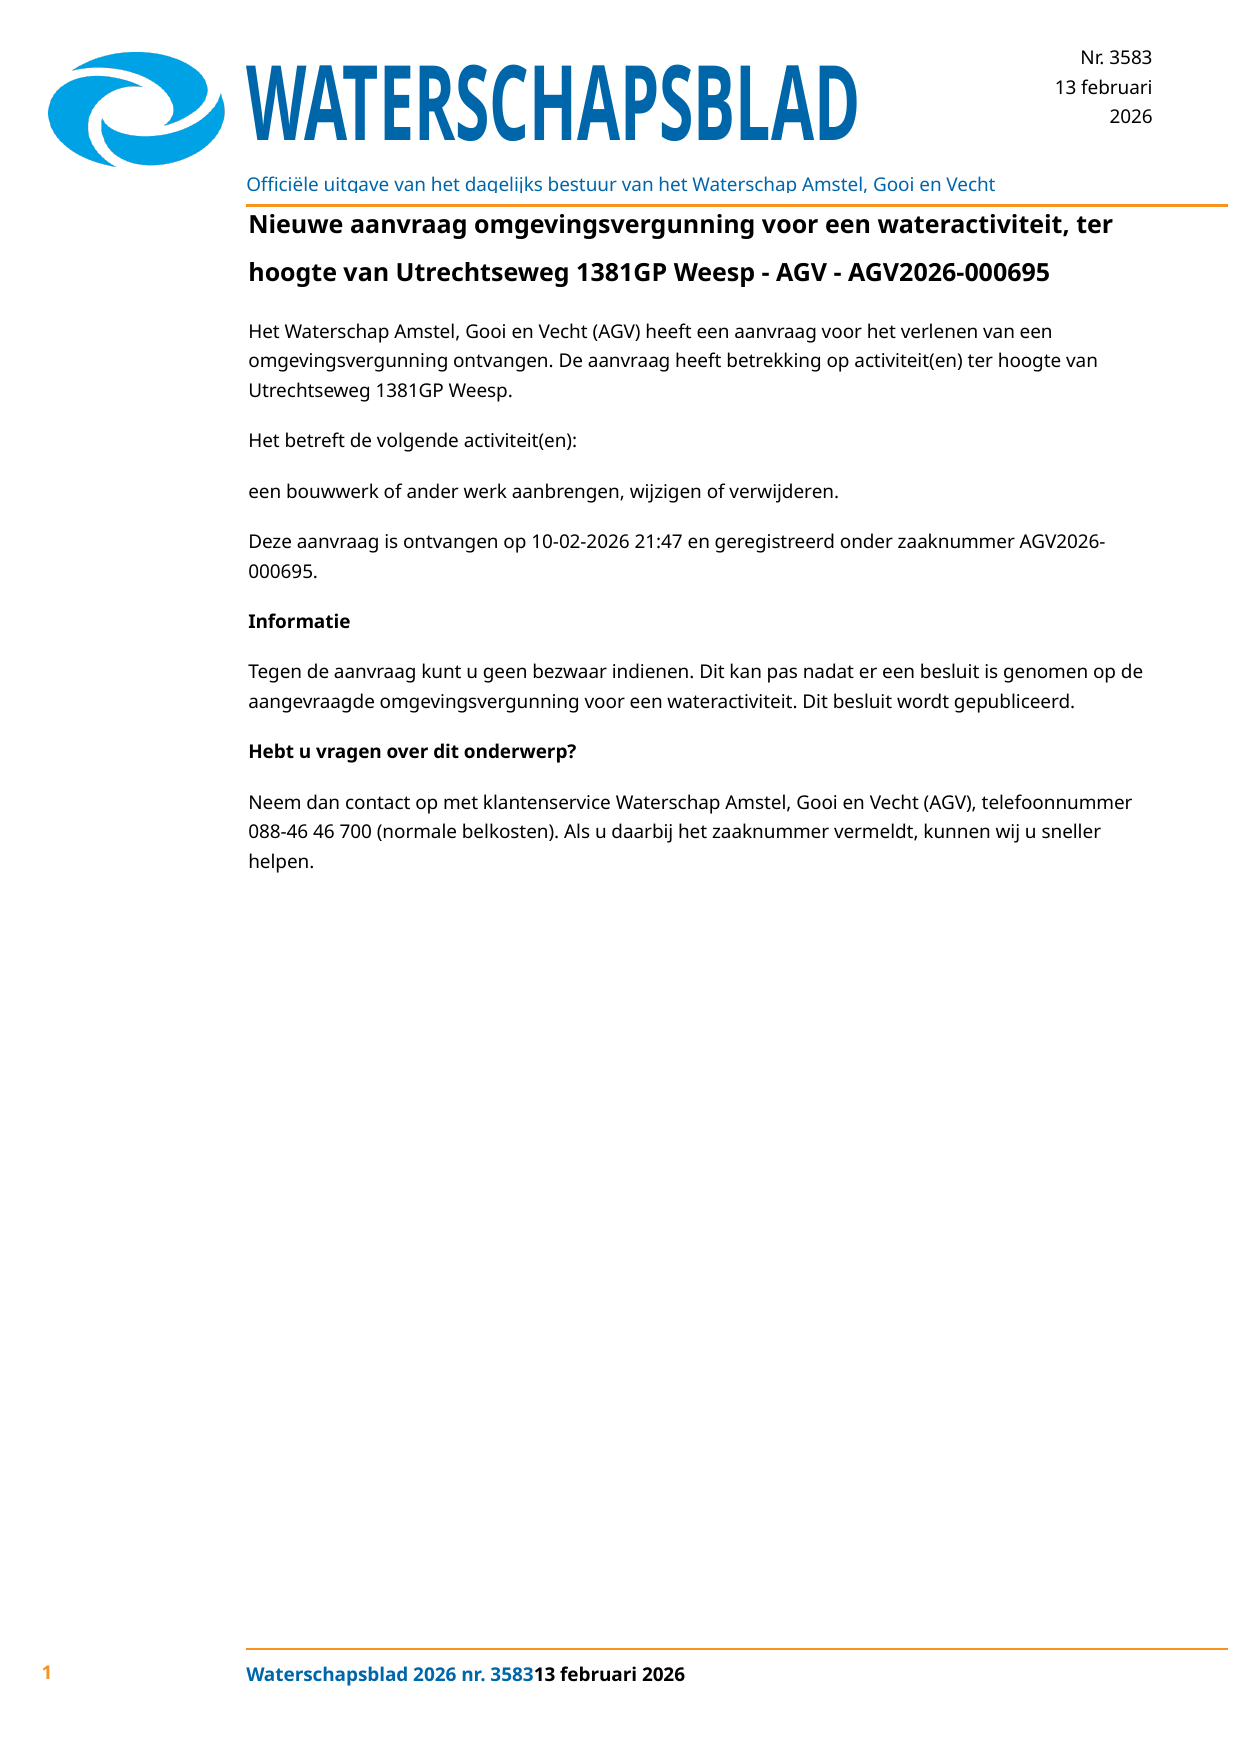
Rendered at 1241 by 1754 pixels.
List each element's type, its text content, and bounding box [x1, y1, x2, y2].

text Tegen de aanvraag kunt u geen bezwaar indienen. Dit kan pas nadat er een besluit is genomen op de aangevraagde omgevingsvergunning voor een wateractiviteit. Dit besluit wordt gepubliceerd. [248, 659, 1152, 714]
text Het betreft de volgende activiteit(en): [248, 427, 1152, 453]
text Het Waterschap Amstel, Gooi en Vecht (AGV) heeft een aanvraag voor het verlenen van een omgevingsvergunning ontvangen. De aanvraag heeft betrekking op activiteit(en) ter hoogte van Utrechtseweg 1381GP Weesp. [248, 318, 1152, 403]
text Informatie [248, 608, 1152, 634]
text Hebt u vragen over dit onderwerp? [248, 739, 1152, 764]
picture [41, 47, 231, 172]
text Neem dan contact op met klantenservice Waterschap Amstel, Gooi en Vecht (AGV), telefoonnummer 088-46 46 700 (normale belkosten). Als u daarbij het zaaknummer vermeldt, kunnen wij u sneller helpen. [248, 789, 1152, 874]
text een bouwwerk of ander werk aanbrengen, wijzigen of verwijderen. [248, 478, 1152, 504]
text Nieuwe aanvraag omgevingsvergunning voor een wateractiviteit, ter hoogte van Utrechtseweg 1381GP Weesp - AGV - AGV2026-000695 [248, 207, 1152, 288]
text Deze aanvraag is ontvangen op 10-02-2026 21:47 en geregistreerd onder zaaknummer AGV2026-000695. [248, 528, 1152, 584]
